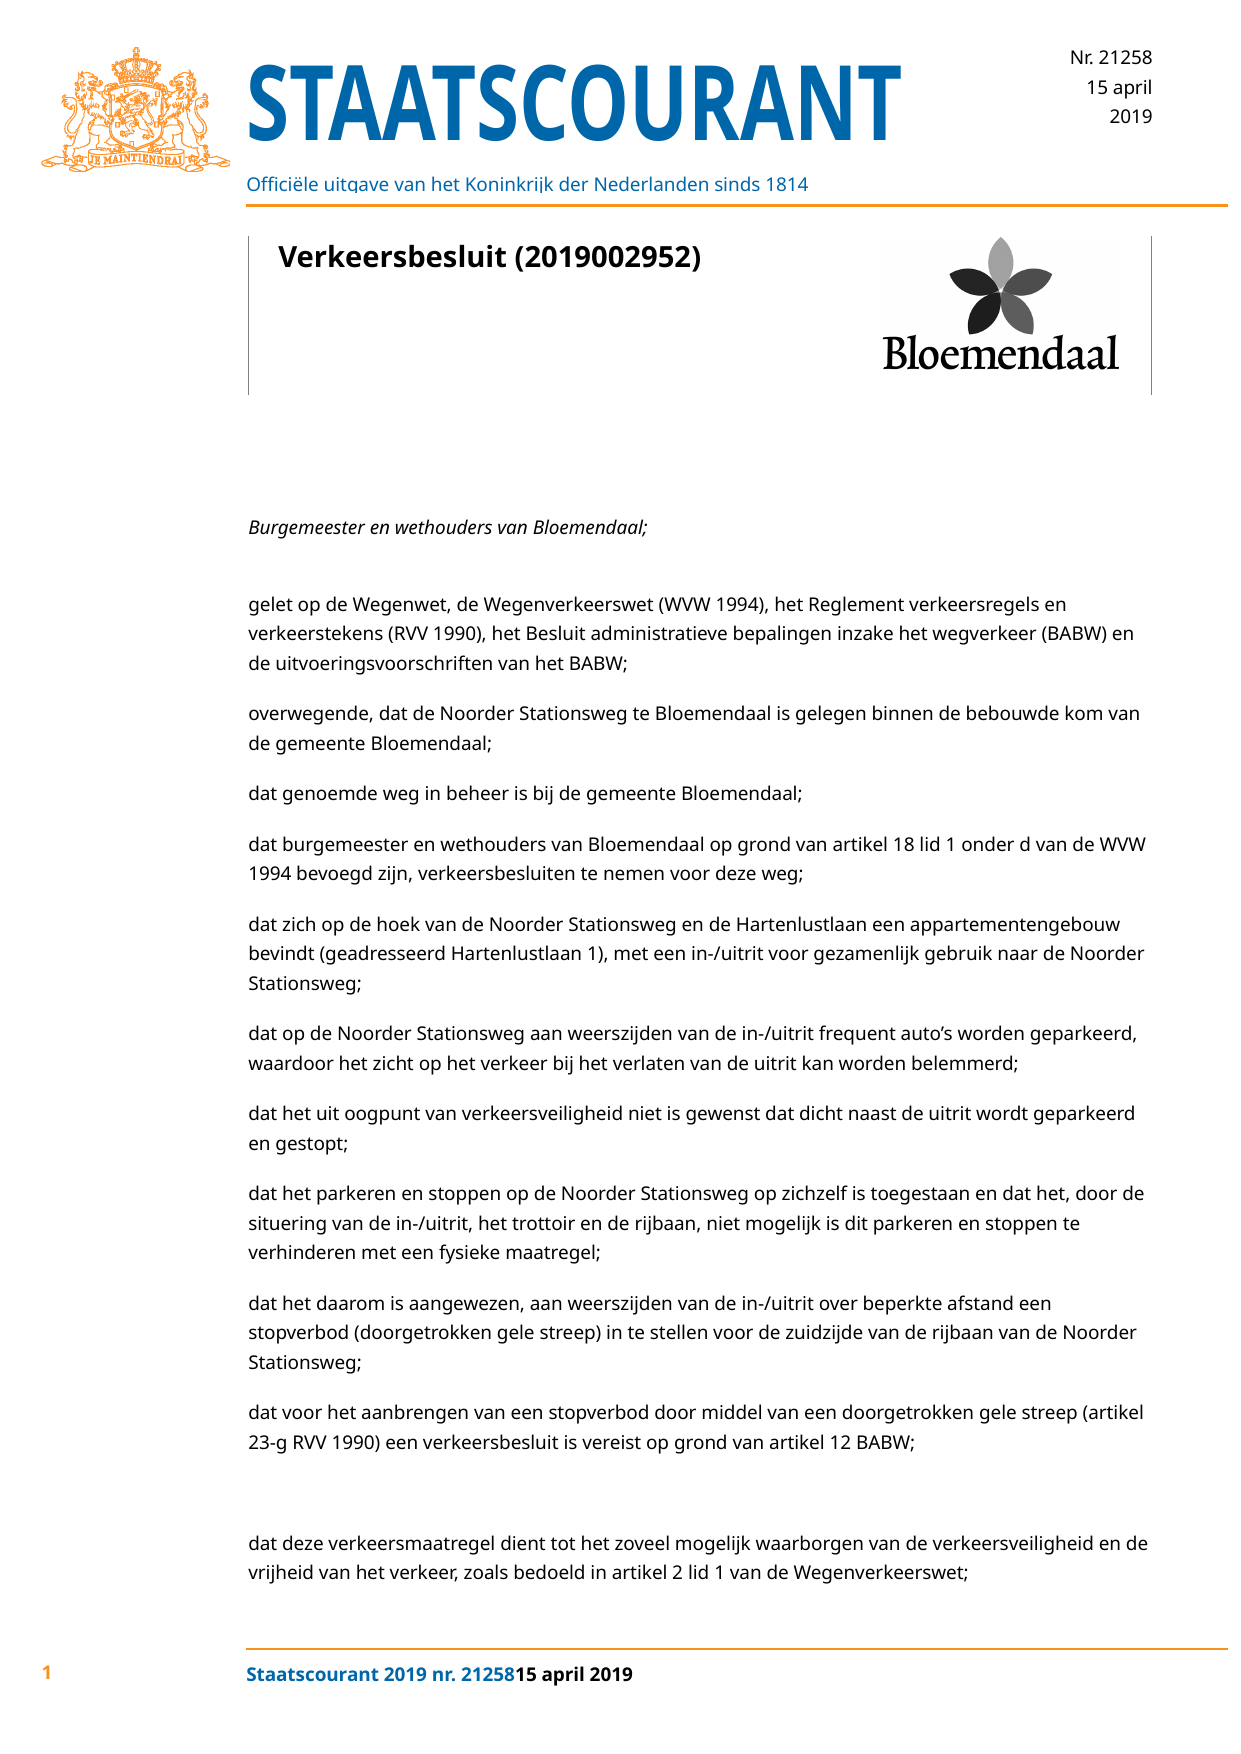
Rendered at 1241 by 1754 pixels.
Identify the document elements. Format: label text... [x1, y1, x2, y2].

text dat zich op de hoek van de Noorder Stationsweg en de Hartenlustlaan een appartementengebouw bevindt (geadresseerd Hartenlustlaan 1), met een in-/uitrit voor gezamenlijk gebruik naar de Noorder Stationsweg; [248, 911, 1152, 996]
text gelet op de Wegenwet, de Wegenverkeerswet (WVW 1994), het Reglement verkeersregels en verkeerstekens (RVV 1990), het Besluit administratieve bepalingen inzake het wegverkeer (BABW) en de uitvoeringsvoorschriften van het BABW; [248, 591, 1152, 676]
picture [882, 236, 1119, 370]
table_header [850, 236, 1151, 395]
text dat het uit oogpunt van verkeersveiligheid niet is gewenst dat dicht naast de uitrit wordt geparkeerd en gestopt; [248, 1100, 1152, 1156]
text dat burgemeester en wethouders van Bloemendaal op grond van artikel 18 lid 1 onder d van de WVW 1994 bevoegd zijn, verkeersbesluiten te nemen voor deze weg; [248, 831, 1152, 886]
text dat deze verkeersmaatregel dient tot het zoveel mogelijk waarborgen van de verkeersveiligheid en de vrijheid van het verkeer, zoals bedoeld in artikel 2 lid 1 van de Wegenverkeerswet; [248, 1530, 1152, 1585]
table_header Verkeersbesluit (2019002952) [249, 236, 850, 395]
text dat op de Noorder Stationsweg aan weerszijden van de in-/uitrit frequent auto’s worden geparkeerd, waardoor het zicht op het verkeer bij het verlaten van de uitrit kan worden belemmerd; [248, 1020, 1152, 1076]
text overwegende, dat de Noorder Stationsweg te Bloemendaal is gelegen binnen de bebouwde kom van de gemeente Bloemendaal; [248, 700, 1152, 756]
text Burgemeester en wethouders van Bloemendaal; [248, 514, 1152, 540]
text dat het daarom is aangewezen, aan weerszijden van de in-/uitrit over beperkte afstand een stopverbod (doorgetrokken gele streep) in te stellen voor de zuidzijde van de rijbaan van de Noorder Stationsweg; [248, 1290, 1152, 1375]
text dat genoemde weg in beheer is bij de gemeente Bloemendaal; [248, 780, 1152, 806]
text dat het parkeren en stoppen op de Noorder Stationsweg op zichzelf is toegestaan en dat het, door de situering van de in-/uitrit, het trottoir en de rijbaan, niet mogelijk is dit parkeren en stoppen te verhinderen met een fysieke maatregel; [248, 1180, 1152, 1265]
text dat voor het aanbrengen van een stopverbod door middel van een doorgetrokken gele streep (artikel 23-g RVV 1990) een verkeersbesluit is vereist op grond van artikel 12 BABW; [248, 1399, 1152, 1455]
picture [41, 47, 231, 172]
